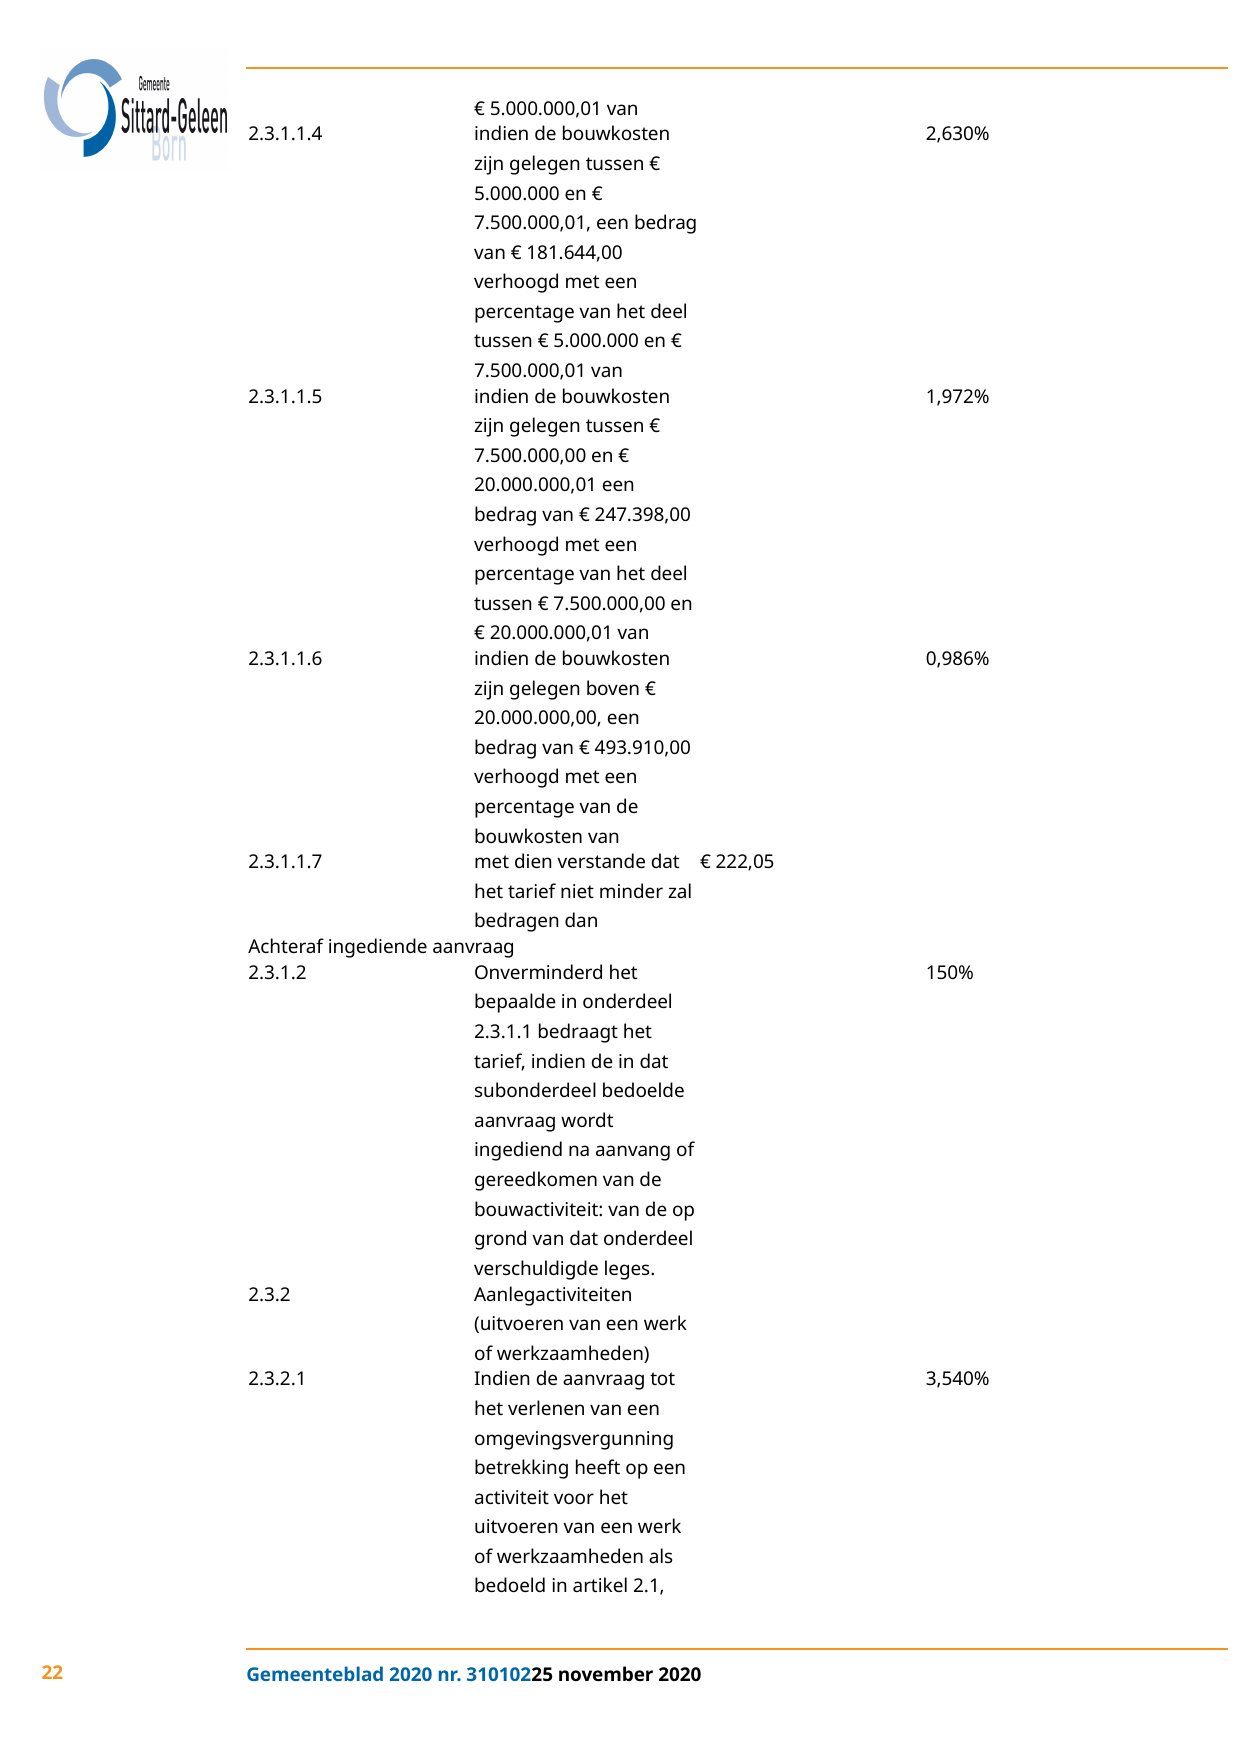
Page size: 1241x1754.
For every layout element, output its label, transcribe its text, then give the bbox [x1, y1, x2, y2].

picture [41, 47, 231, 172]
table_cell 2.3.1.1.5 [248, 383, 474, 645]
table_cell 2.3.2 [248, 1281, 474, 1366]
table_cell [926, 849, 1152, 933]
table_cell 150% [926, 959, 1152, 1281]
table_cell 1,972% [926, 383, 1152, 645]
table_cell [248, 95, 474, 121]
table_cell 2.3.1.1.6 [248, 645, 474, 848]
table_cell [700, 959, 926, 1281]
table_cell [926, 1281, 1152, 1366]
table_cell [700, 383, 926, 645]
table_cell 2.3.1.2 [248, 959, 474, 1281]
table_cell 2,630% [926, 121, 1152, 383]
table_cell € 5.000.000,01 van [474, 95, 700, 121]
table_cell [926, 95, 1152, 121]
table_cell 2.3.1.1.7 [248, 849, 474, 933]
table_cell [700, 1281, 926, 1366]
table_cell [700, 95, 926, 121]
table_cell met dien verstande dat het tarief niet minder zal bedragen dan [474, 849, 700, 933]
table_cell indien de bouwkosten zijn gelegen boven € 20.000.000,00, een bedrag van € 493.910,00 verhoogd met een percentage van de bouwkosten van [474, 645, 700, 848]
table_cell Aanlegactiviteiten (uitvoeren van een werk of werkzaamheden) [474, 1281, 700, 1366]
table_cell 2.3.2.1 [248, 1366, 474, 1598]
table_cell € 222,05 [700, 849, 926, 933]
table_cell [700, 121, 926, 383]
table_cell Indien de aanvraag tot het verlenen van een omgevingsvergunning betrekking heeft op een activiteit voor het uitvoeren van een werk of werkzaamheden als bedoeld in artikel 2.1, [474, 1366, 700, 1598]
table_cell [926, 934, 1152, 959]
table_cell [700, 645, 926, 848]
table_cell 3,540% [926, 1366, 1152, 1598]
table_cell 0,986% [926, 645, 1152, 848]
table_cell indien de bouwkosten zijn gelegen tussen € 7.500.000,00 en € 20.000.000,01 een bedrag van € 247.398,00 verhoogd met een percentage van het deel tussen € 7.500.000,00 en € 20.000.000,01 van [474, 383, 700, 645]
table_cell Achteraf ingediende aanvraag [248, 934, 926, 959]
table_cell Onverminderd het bepaalde in onderdeel 2.3.1.1 bedraagt het tarief, indien de in dat subonderdeel bedoelde aanvraag wordt ingediend na aanvang of gereedkomen van de bouwactiviteit: van de op grond van dat onderdeel verschuldigde leges. [474, 959, 700, 1281]
table_cell 2.3.1.1.4 [248, 121, 474, 383]
table_cell [700, 1366, 926, 1598]
table_cell indien de bouwkosten zijn gelegen tussen € 5.000.000 en € 7.500.000,01, een bedrag van € 181.644,00 verhoogd met een percentage van het deel tussen € 5.000.000 en € 7.500.000,01 van [474, 121, 700, 383]
